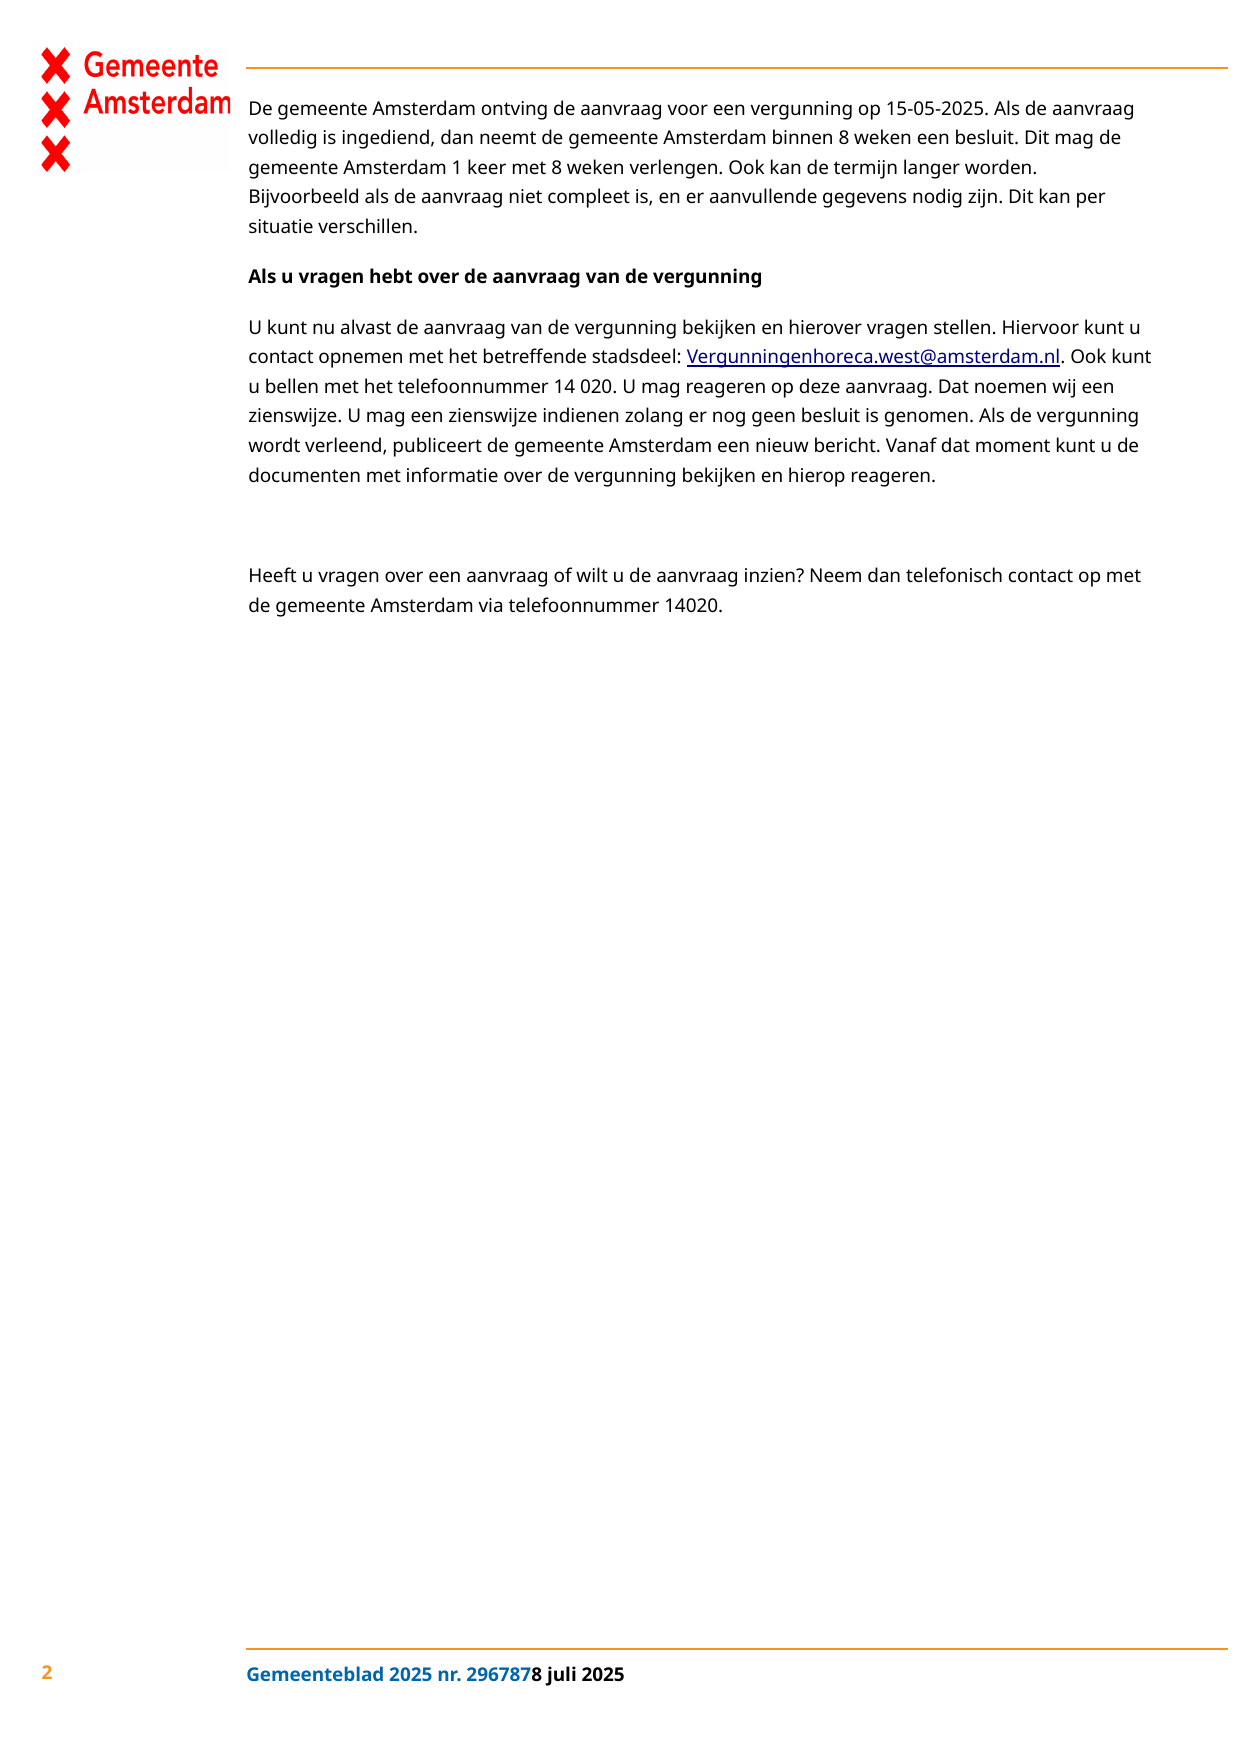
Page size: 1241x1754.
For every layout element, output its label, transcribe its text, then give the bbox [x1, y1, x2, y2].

picture [41, 47, 231, 172]
text U kunt nu alvast de aanvraag van de vergunning bekijken en hierover vragen stellen. Hiervoor kunt u contact opnemen met het betreffende stadsdeel: Vergunningenhoreca.west@amsterdam.nl. Ook kunt u bellen met het telefoonnummer 14 020. U mag reageren op deze aanvraag. Dat noemen wij een zienswijze. U mag een zienswijze indienen zolang er nog geen besluit is genomen. Als de vergunning wordt verleend, publiceert de gemeente Amsterdam een nieuw bericht. Vanaf dat moment kunt u de documenten met informatie over de vergunning bekijken en hierop reageren. [248, 314, 1152, 488]
text Als u vragen hebt over de aanvraag van de vergunning [248, 263, 1152, 289]
text De gemeente Amsterdam ontving de aanvraag voor een vergunning op 15-05-2025. Als de aanvraag volledig is ingediend, dan neemt de gemeente Amsterdam binnen 8 weken een besluit. Dit mag de gemeente Amsterdam 1 keer met 8 weken verlengen. Ook kan de termijn langer worden. Bijvoorbeeld als de aanvraag niet compleet is, en er aanvullende gegevens nodig zijn. Dit kan per situatie verschillen. [248, 95, 1152, 239]
text Heeft u vragen over een aanvraag of wilt u de aanvraag inzien? Neem dan telefonisch contact op met de gemeente Amsterdam via telefoonnummer 14020. [248, 563, 1152, 618]
